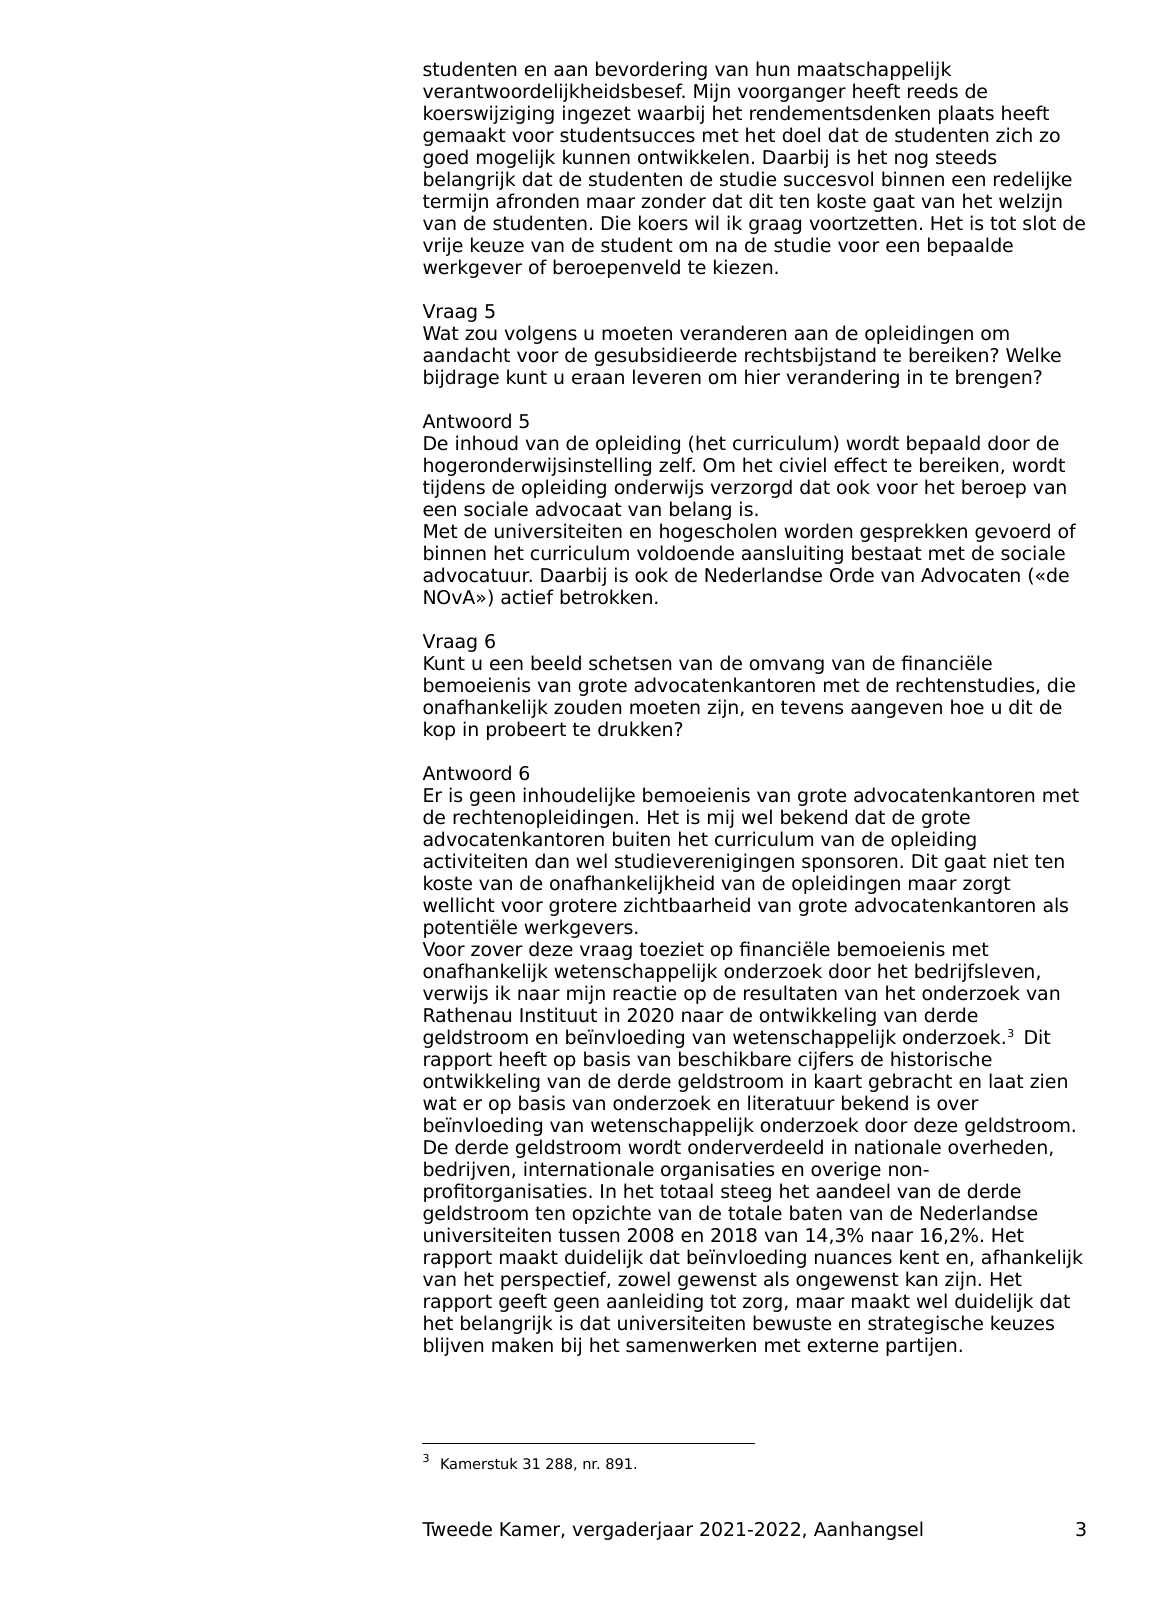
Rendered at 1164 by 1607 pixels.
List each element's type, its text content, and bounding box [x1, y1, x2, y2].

text Kunt u een beeld schetsen van de omvang van de financiële bemoeienis van grote advocatenkantoren met de rechtenstudies, die onafhankelijk zouden moeten zijn, en tevens aangeven hoe u dit de kop in probeert te drukken? [422, 653, 1087, 741]
text Wat zou volgens u moeten veranderen aan de opleidingen om aandacht voor de gesubsidieerde rechtsbijstand te bereiken? Welke bijdrage kunt u eraan leveren om hier verandering in te brengen? [422, 323, 1087, 389]
text studenten en aan bevordering van hun maatschappelijk verantwoordelijkheidsbesef. Mijn voorganger heeft reeds de koerswijziging ingezet waarbij het rendementsdenken plaats heeft gemaakt voor studentsucces met het doel dat de studenten zich zo goed mogelijk kunnen ontwikkelen. Daarbij is het nog steeds belangrijk dat de studenten de studie succesvol binnen een redelijke termijn afronden maar zonder dat dit ten koste gaat van het welzijn van de studenten. Die koers wil ik graag voortzetten. Het is tot slot de vrije keuze van de student om na de studie voor een bepaalde werkgever of beroepenveld te kiezen. [422, 59, 1087, 279]
text Er is geen inhoudelijke bemoeienis van grote advocatenkantoren met de rechtenopleidingen. Het is mij wel bekend dat de grote advocatenkantoren buiten het curriculum van de opleiding activiteiten dan wel studieverenigingen sponsoren. Dit gaat niet ten koste van de onafhankelijkheid van de opleidingen maar zorgt wellicht voor grotere zichtbaarheid van grote advocatenkantoren als potentiële werkgevers. [422, 785, 1087, 939]
text Met de universiteiten en hogescholen worden gesprekken gevoerd of binnen het curriculum voldoende aansluiting bestaat met de sociale advocatuur. Daarbij is ook de Nederlandse Orde van Advocaten («de NOvA») actief betrokken. [422, 521, 1087, 609]
text Vraag 6 [422, 631, 1087, 653]
text Vraag 5 [422, 301, 1087, 323]
text Antwoord 5 [422, 411, 1087, 433]
text Kamerstuk 31 288, nr. 891. [422, 1452, 1087, 1474]
text De inhoud van de opleiding (het curriculum) wordt bepaald door de hogeronderwijsinstelling zelf. Om het civiel effect te bereiken, wordt tijdens de opleiding onderwijs verzorgd dat ook voor het beroep van een sociale advocaat van belang is. [422, 433, 1087, 521]
text Voor zover deze vraag toeziet op financiële bemoeienis met onafhankelijk wetenschappelijk onderzoek door het bedrijfsleven, verwijs ik naar mijn reactie op de resultaten van het onderzoek van Rathenau Instituut in 2020 naar de ontwikkeling van derde geldstroom en beïnvloeding van wetenschappelijk onderzoek. Dit rapport heeft op basis van beschikbare cijfers de historische ontwikkeling van de derde geldstroom in kaart gebracht en laat zien wat er op basis van onderzoek en literatuur bekend is over beïnvloeding van wetenschappelijk onderzoek door deze geldstroom. De derde geldstroom wordt onderverdeeld in nationale overheden, bedrijven, internationale organisaties en overige non-profitorganisaties. In het totaal steeg het aandeel van de derde geldstroom ten opzichte van de totale baten van de Nederlandse universiteiten tussen 2008 en 2018 van 14,3% naar 16,2%. Het rapport maakt duidelijk dat beïnvloeding nuances kent en, afhankelijk van het perspectief, zowel gewenst als ongewenst kan zijn. Het rapport geeft geen aanleiding tot zorg, maar maakt wel duidelijk dat het belangrijk is dat universiteiten bewuste en strategische keuzes blijven maken bij het samenwerken met externe partijen. [422, 939, 1087, 1357]
text Antwoord 6 [422, 763, 1087, 785]
